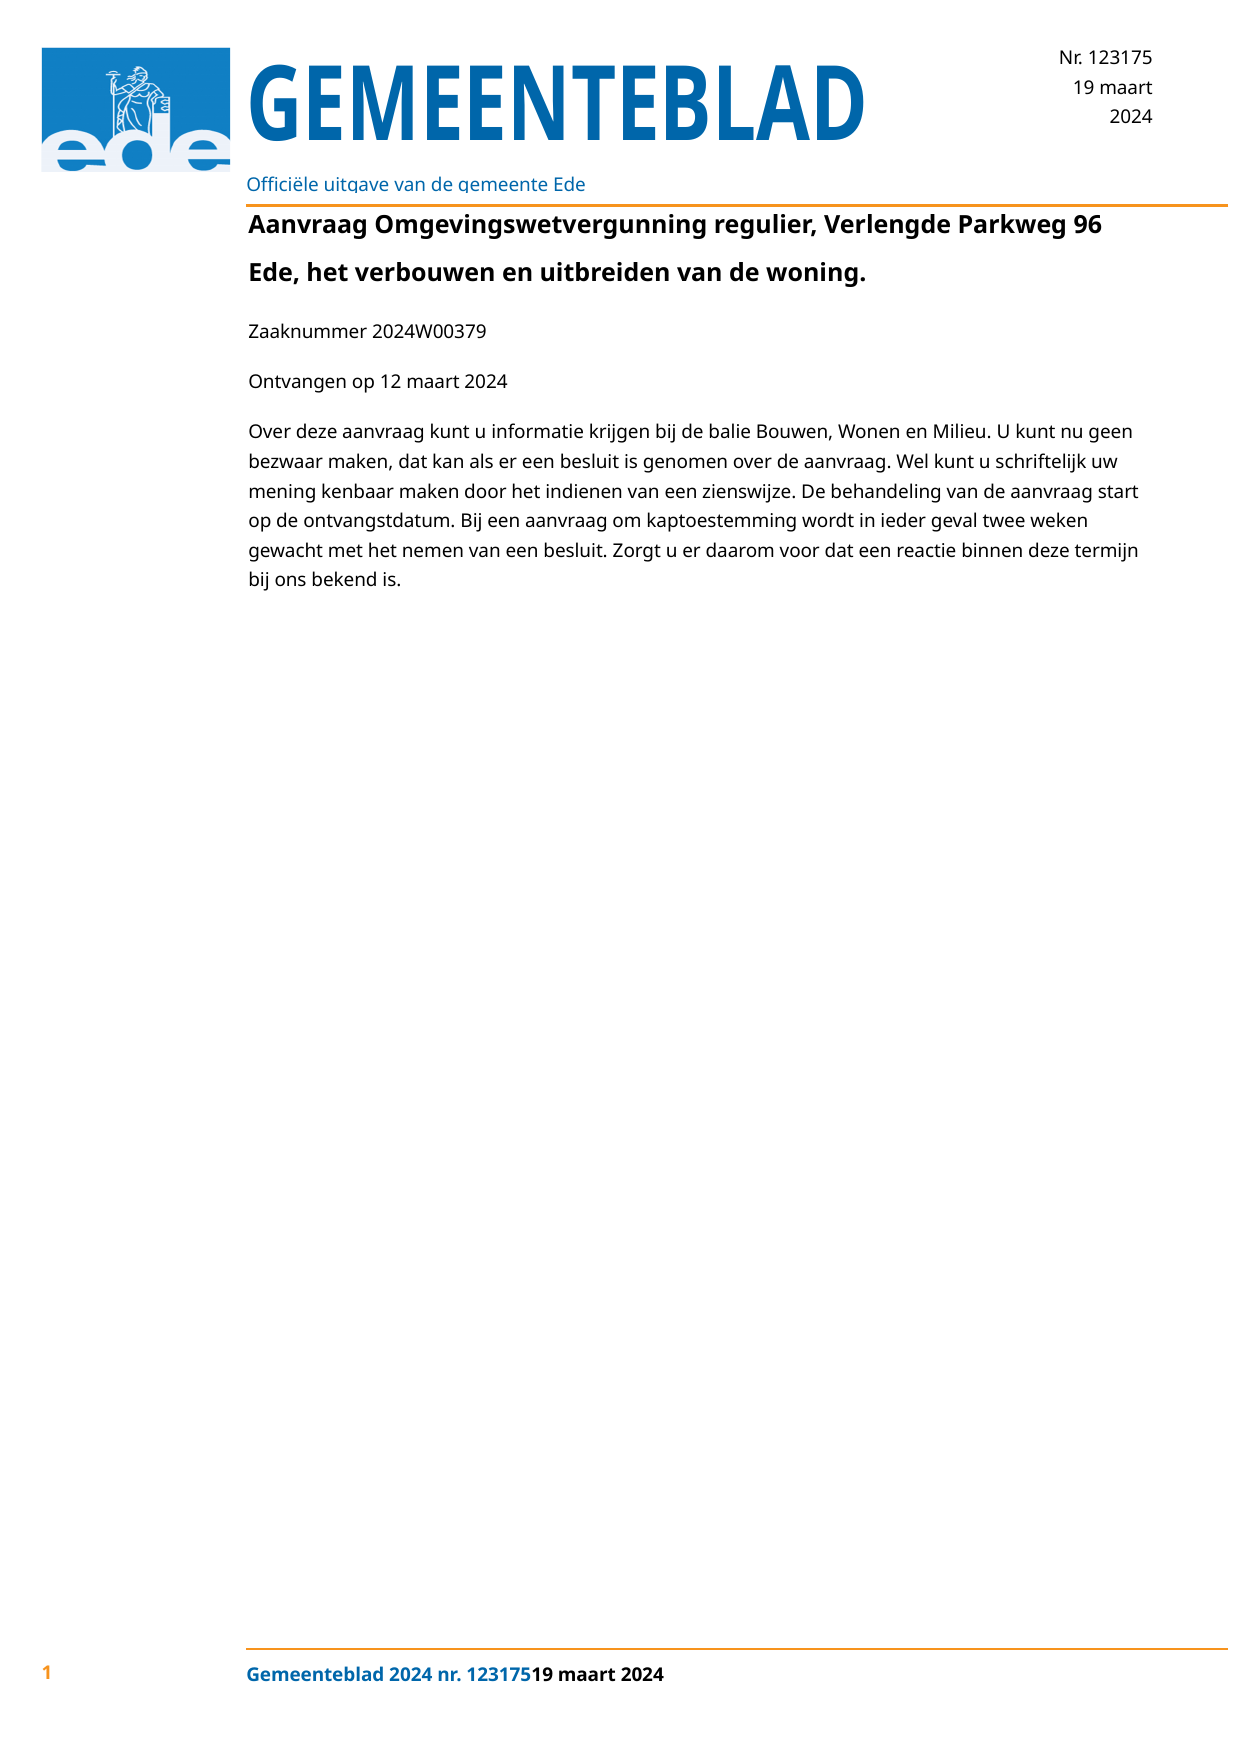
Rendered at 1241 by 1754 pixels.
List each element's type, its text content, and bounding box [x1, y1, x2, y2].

picture [41, 47, 231, 172]
text Over deze aanvraag kunt u informatie krijgen bij de balie Bouwen, Wonen en Milieu. U kunt nu geen bezwaar maken, dat kan als er een besluit is genomen over de aanvraag. Wel kunt u schriftelijk uw mening kenbaar maken door het indienen van een zienswijze. De behandeling van de aanvraag start op de ontvangstdatum. Bij een aanvraag om kaptoestemming wordt in ieder geval twee weken gewacht met het nemen van een besluit. Zorgt u er daarom voor dat een reactie binnen deze termijn bij ons bekend is. [248, 419, 1152, 592]
text Zaaknummer 2024W00379 [248, 318, 1152, 344]
text Ontvangen op 12 maart 2024 [248, 368, 1152, 394]
text Aanvraag Omgevingswetvergunning regulier, Verlengde Parkweg 96 Ede, het verbouwen en uitbreiden van de woning. [248, 207, 1152, 288]
